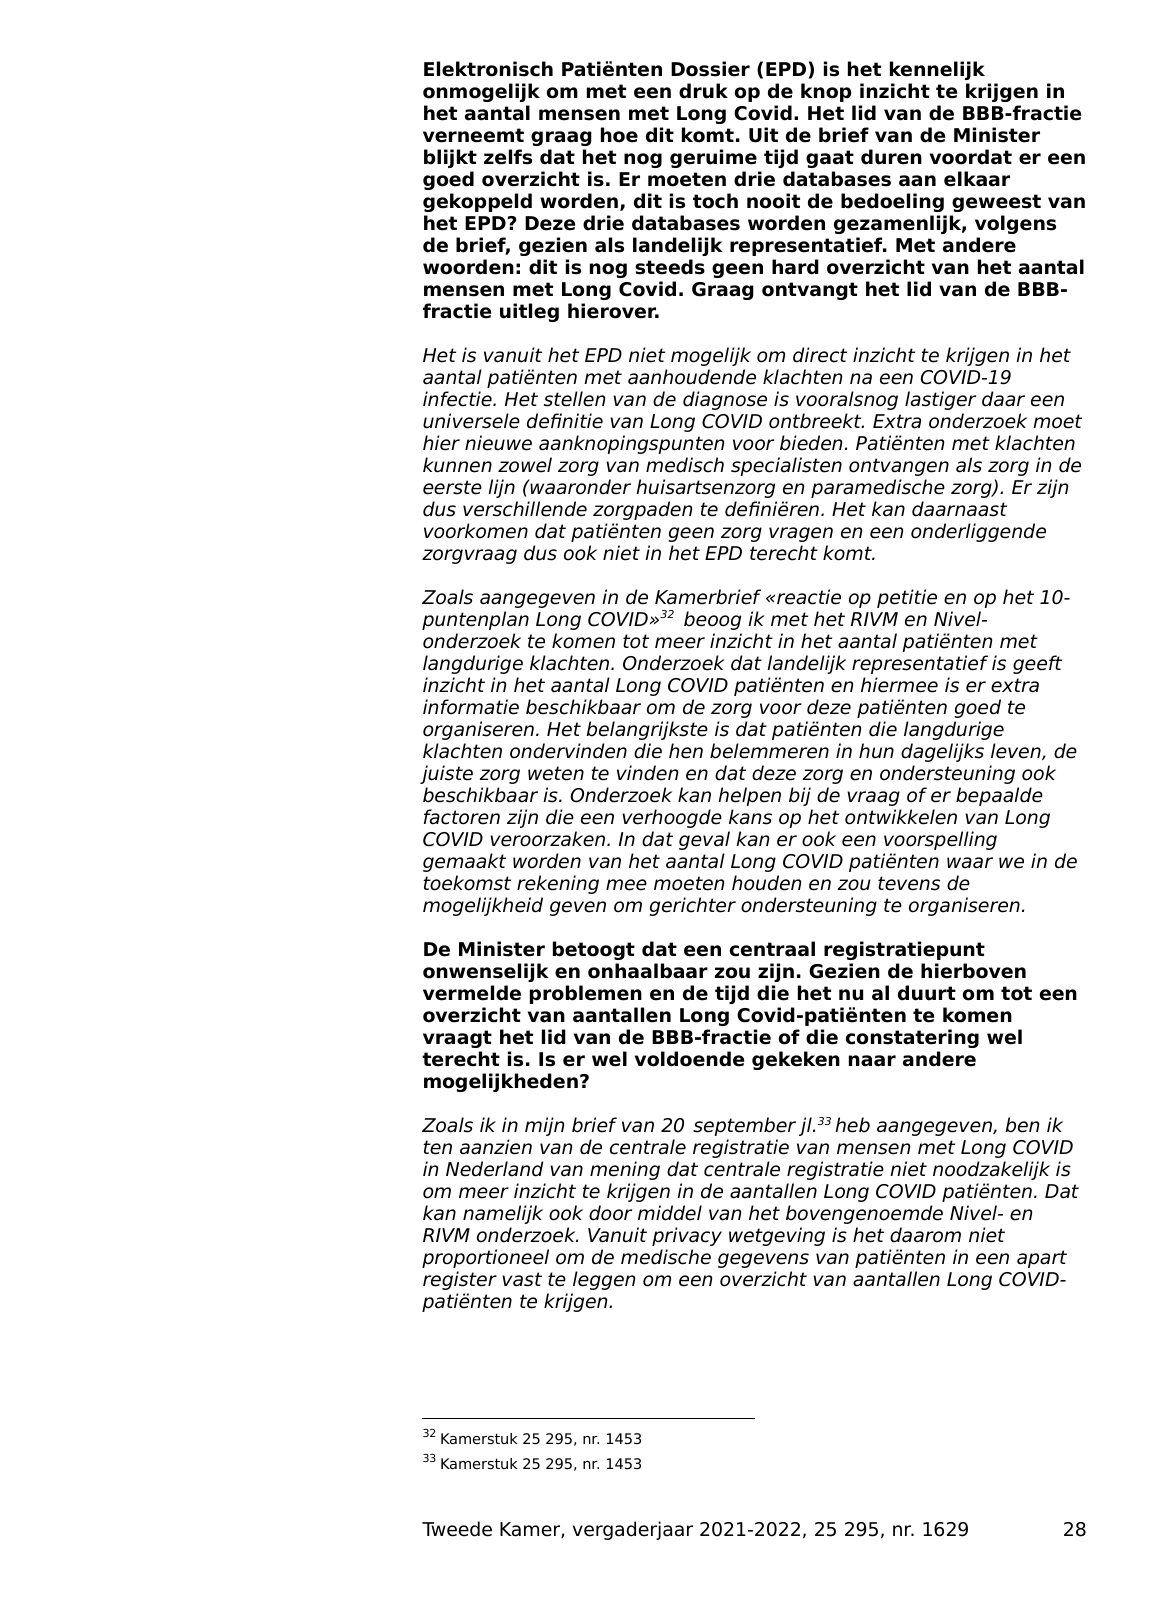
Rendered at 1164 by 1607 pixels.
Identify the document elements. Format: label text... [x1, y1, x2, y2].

text Kamerstuk 25 295, nr. 1453 [422, 1427, 1087, 1449]
text Het is vanuit het EPD niet mogelijk om direct inzicht te krijgen in het aantal patiënten met aanhoudende klachten na een COVID-19 infectie. Het stellen van de diagnose is vooralsnog lastiger daar een universele definitie van Long COVID ontbreekt. Extra onderzoek moet hier nieuwe aanknopingspunten voor bieden. Patiënten met klachten kunnen zowel zorg van medisch specialisten ontvangen als zorg in de eerste lijn (waaronder huisartsenzorg en paramedische zorg). Er zijn dus verschillende zorgpaden te definiëren. Het kan daarnaast voorkomen dat patiënten geen zorg vragen en een onderliggende zorgvraag dus ook niet in het EPD terecht komt. [422, 345, 1087, 565]
text Kamerstuk 25 295, nr. 1453 [422, 1452, 1087, 1474]
text De Minister betoogt dat een centraal registratiepunt onwenselijk en onhaalbaar zou zijn. Gezien de hierboven vermelde problemen en de tijd die het nu al duurt om tot een overzicht van aantallen Long Covid-patiënten te komen vraagt het lid van de BBB-fractie of die constatering wel terecht is. Is er wel voldoende gekeken naar andere mogelijkheden? [422, 939, 1087, 1093]
text Zoals ik in mijn brief van 20 september jl.heb aangegeven, ben ik ten aanzien van de centrale registratie van mensen met Long COVID in Nederland van mening dat centrale registratie niet noodzakelijk is om meer inzicht te krijgen in de aantallen Long COVID patiënten. Dat kan namelijk ook door middel van het bovengenoemde Nivel- en RIVM onderzoek. Vanuit privacy wetgeving is het daarom niet proportioneel om de medische gegevens van patiënten in een apart register vast te leggen om een overzicht van aantallen Long COVID-patiënten te krijgen. [422, 1115, 1087, 1313]
text Zoals aangegeven in de Kamerbrief «reactie op petitie en op het 10-puntenplan Long COVID» beoog ik met het RIVM en Nivel-onderzoek te komen tot meer inzicht in het aantal patiënten met langdurige klachten. Onderzoek dat landelijk representatief is geeft inzicht in het aantal Long COVID patiënten en hiermee is er extra informatie beschikbaar om de zorg voor deze patiënten goed te organiseren. Het belangrijkste is dat patiënten die langdurige klachten ondervinden die hen belemmeren in hun dagelijks leven, de juiste zorg weten te vinden en dat deze zorg en ondersteuning ook beschikbaar is. Onderzoek kan helpen bij de vraag of er bepaalde factoren zijn die een verhoogde kans op het ontwikkelen van Long COVID veroorzaken. In dat geval kan er ook een voorspelling gemaakt worden van het aantal Long COVID patiënten waar we in de toekomst rekening mee moeten houden en zou tevens de mogelijkheid geven om gerichter ondersteuning te organiseren. [422, 587, 1087, 917]
text Elektronisch Patiënten Dossier (EPD) is het kennelijk onmogelijk om met een druk op de knop inzicht te krijgen in het aantal mensen met Long Covid. Het lid van de BBB-fractie verneemt graag hoe dit komt. Uit de brief van de Minister blijkt zelfs dat het nog geruime tijd gaat duren voordat er een goed overzicht is. Er moeten drie databases aan elkaar gekoppeld worden, dit is toch nooit de bedoeling geweest van het EPD? Deze drie databases worden gezamenlijk, volgens de brief, gezien als landelijk representatief. Met andere woorden: dit is nog steeds geen hard overzicht van het aantal mensen met Long Covid. Graag ontvangt het lid van de BBB-fractie uitleg hierover. [422, 59, 1087, 323]
